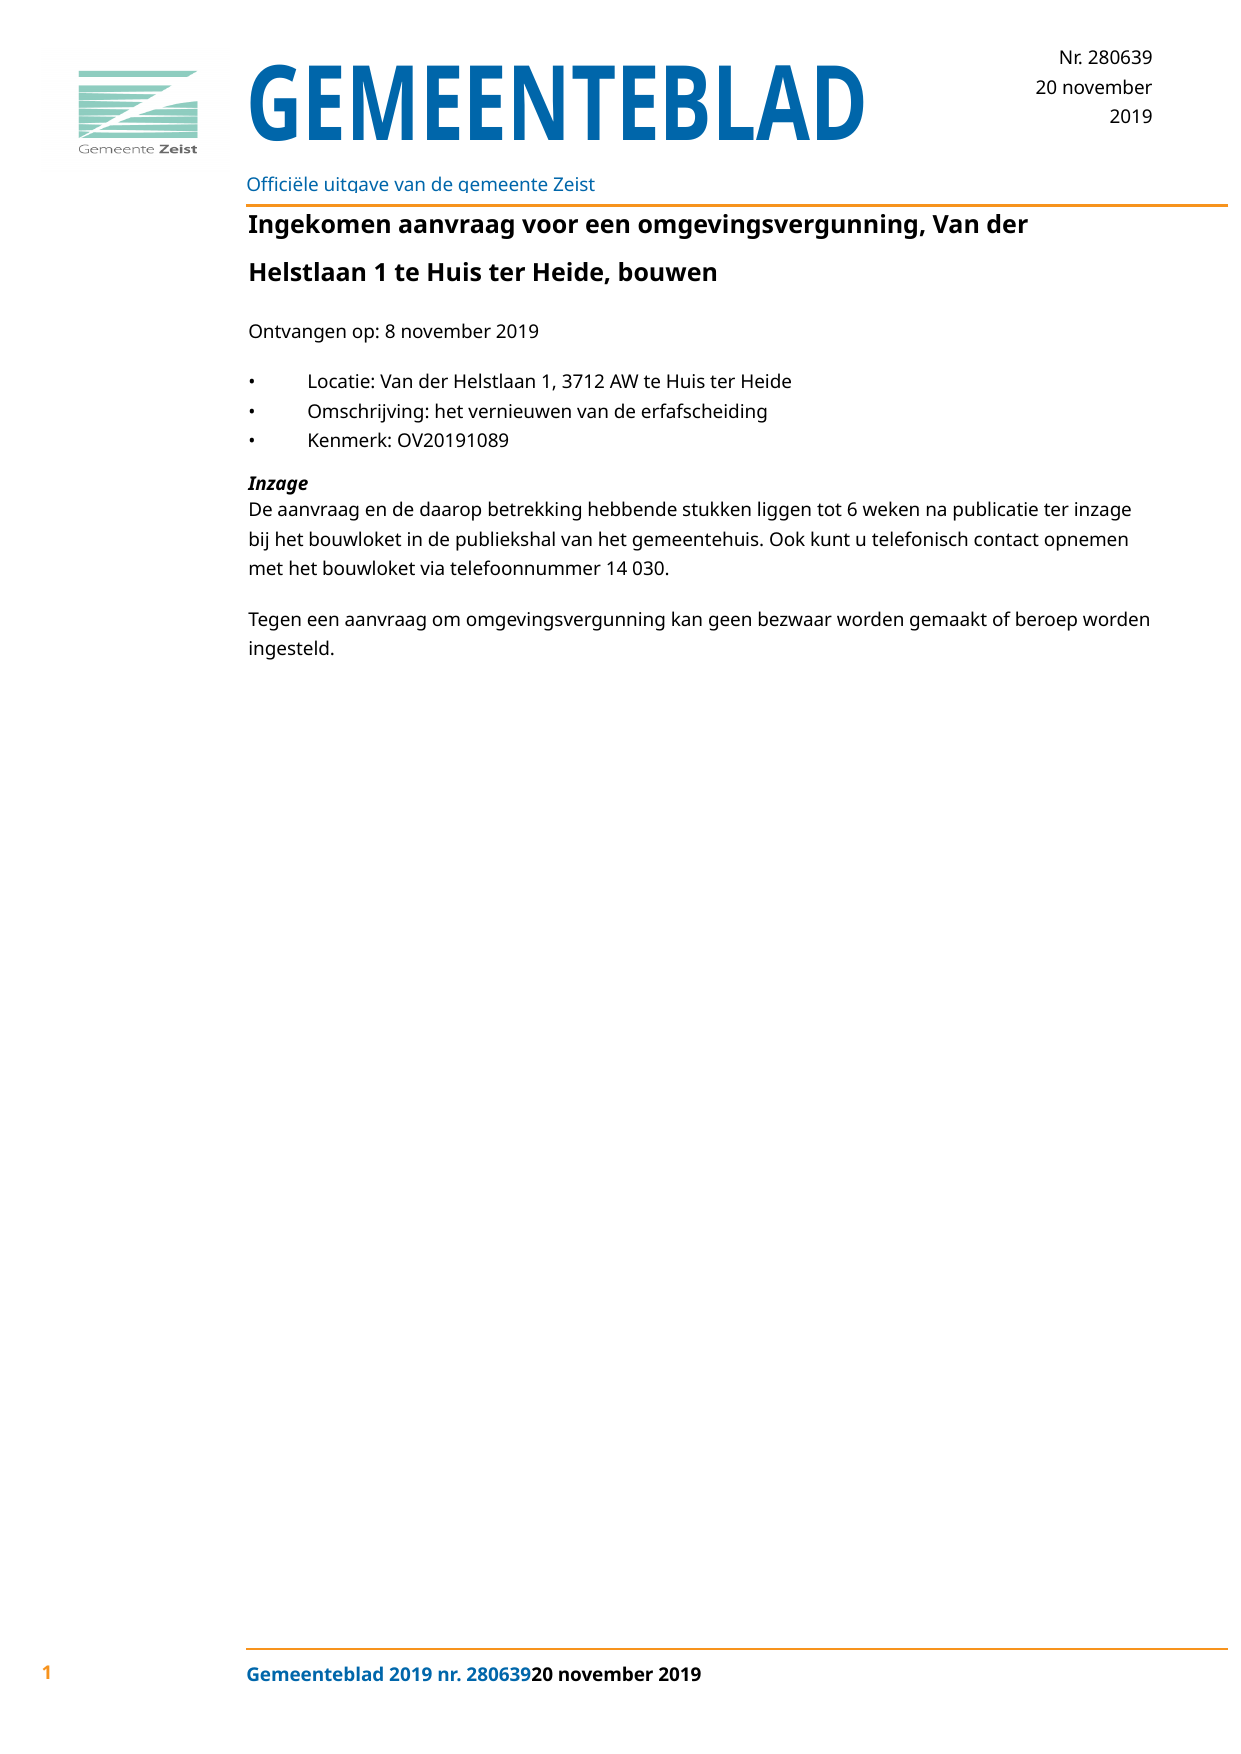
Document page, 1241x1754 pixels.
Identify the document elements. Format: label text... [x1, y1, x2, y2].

text Ingekomen aanvraag voor een omgevingsvergunning, Van der Helstlaan 1 te Huis ter Heide, bouwen [248, 207, 1152, 288]
list Kenmerk: OV20191089 [248, 427, 1152, 453]
text Tegen een aanvraag om omgevingsvergunning kan geen bezwaar worden gemaakt of beroep worden ingesteld. [248, 606, 1152, 661]
picture [41, 47, 231, 172]
list Locatie: Van der Helstlaan 1, 3712 AW te Huis ter Heide [248, 368, 1152, 394]
text Inzage [248, 471, 1152, 496]
text De aanvraag en de daarop betrekking hebbende stukken liggen tot 6 weken na publicatie ter inzage bij het bouwloket in de publiekshal van het gemeentehuis. Ook kunt u telefonisch contact opnemen met het bouwloket via telefoonnummer 14 030. [248, 496, 1152, 581]
text Ontvangen op: 8 november 2019 [248, 318, 1152, 344]
list Omschrijving: het vernieuwen van de erfafscheiding [248, 398, 1152, 424]
